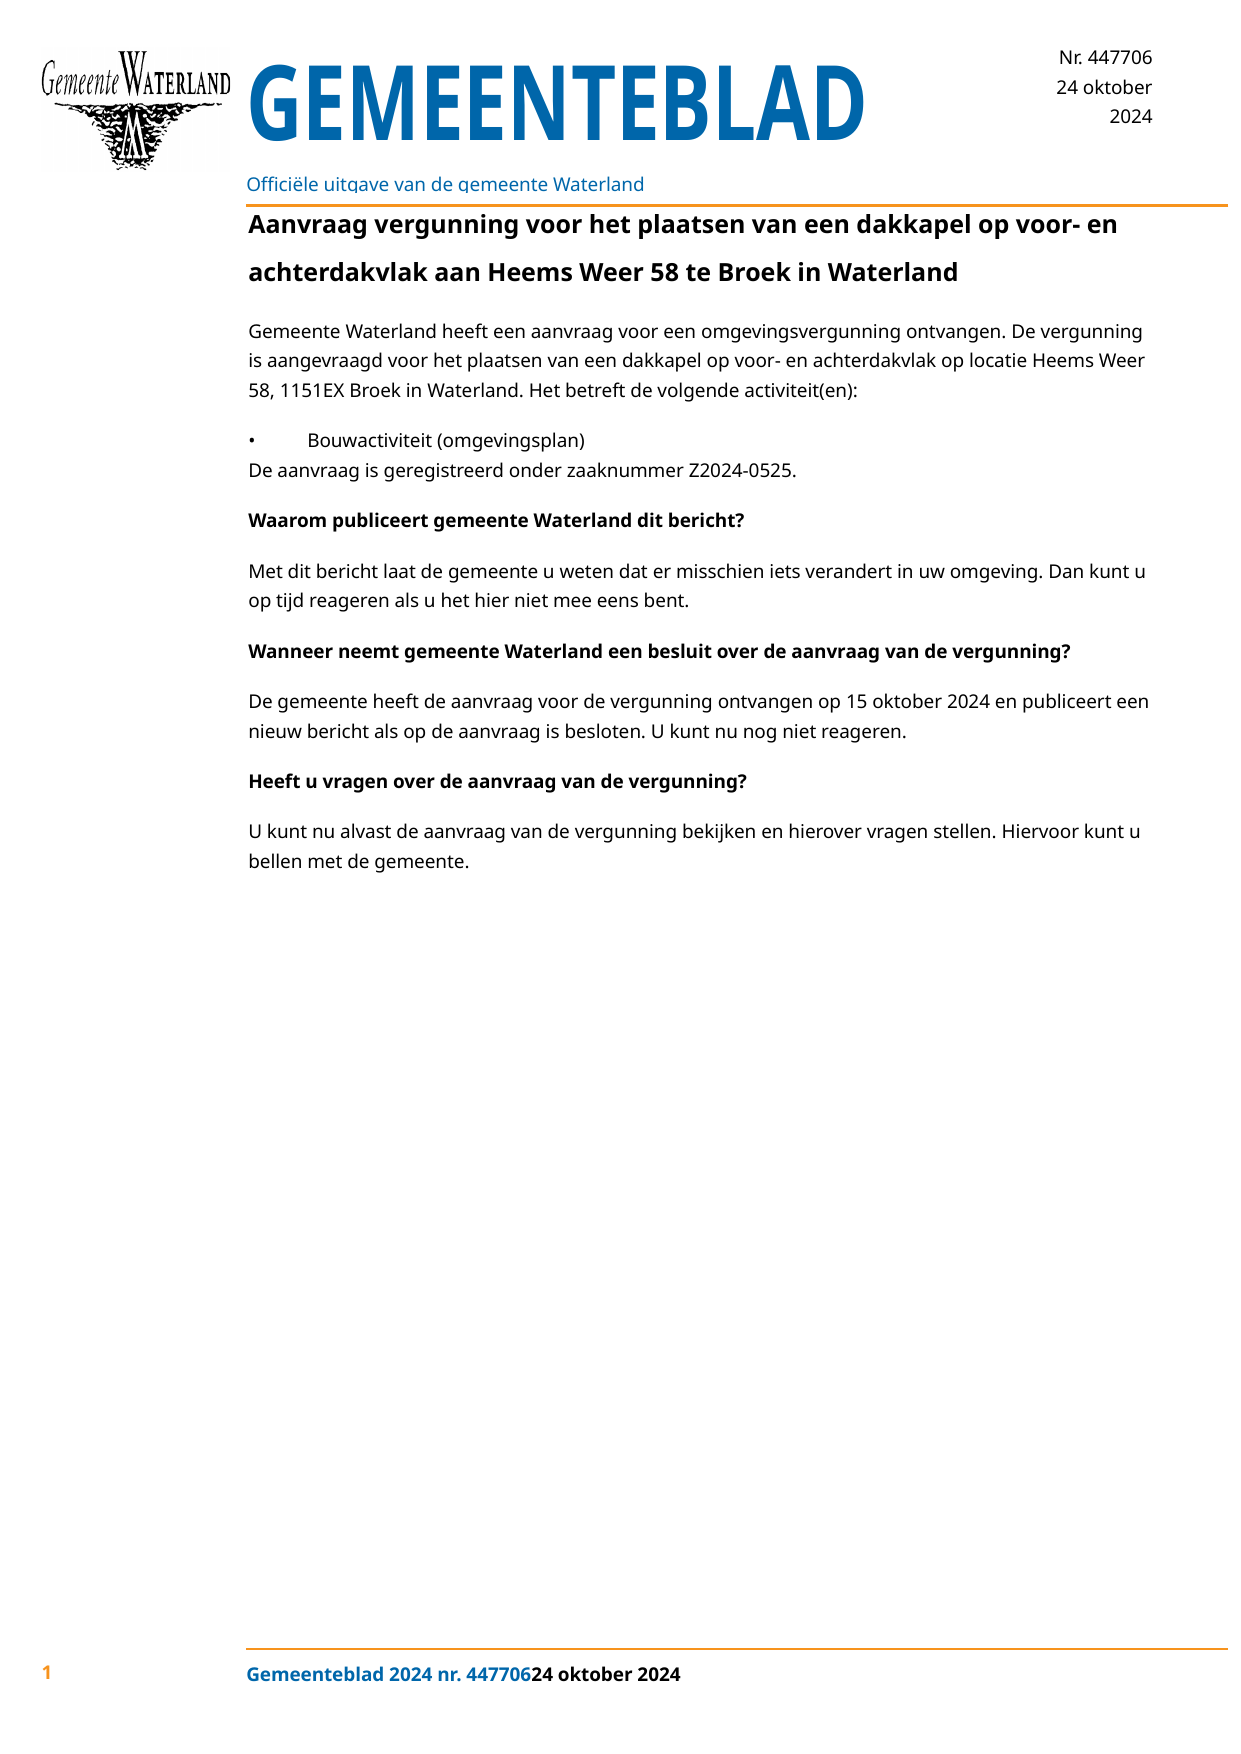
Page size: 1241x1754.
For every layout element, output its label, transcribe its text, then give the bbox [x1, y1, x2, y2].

text Met dit bericht laat de gemeente u weten dat er misschien iets verandert in uw omgeving. Dan kunt u op tijd reageren als u het hier niet mee eens bent. [248, 558, 1152, 613]
text U kunt nu alvast de aanvraag van de vergunning bekijken en hierover vragen stellen. Hiervoor kunt u bellen met de gemeente. [248, 819, 1152, 874]
text Gemeente Waterland heeft een aanvraag voor een omgevingsvergunning ontvangen. De vergunning is aangevraagd voor het plaatsen van een dakkapel op voor- en achterdakvlak op locatie Heems Weer 58, 1151EX Broek in Waterland. Het betreft de volgende activiteit(en): [248, 318, 1152, 403]
text Wanneer neemt gemeente Waterland een besluit over de aanvraag van de vergunning? [248, 638, 1152, 664]
picture [41, 47, 231, 172]
list Bouwactiviteit (omgevingsplan) [248, 427, 1152, 453]
text De gemeente heeft de aanvraag voor de vergunning ontvangen op 15 oktober 2024 en publiceert een nieuw bericht als op de aanvraag is besloten. U kunt nu nog niet reageren. [248, 688, 1152, 744]
text Aanvraag vergunning voor het plaatsen van een dakkapel op voor- en achterdakvlak aan Heems Weer 58 te Broek in Waterland [248, 207, 1152, 288]
text Waarom publiceert gemeente Waterland dit bericht? [248, 507, 1152, 533]
text Heeft u vragen over de aanvraag van de vergunning? [248, 768, 1152, 794]
text De aanvraag is geregistreerd onder zaaknummer Z2024-0525. [248, 457, 1152, 483]
